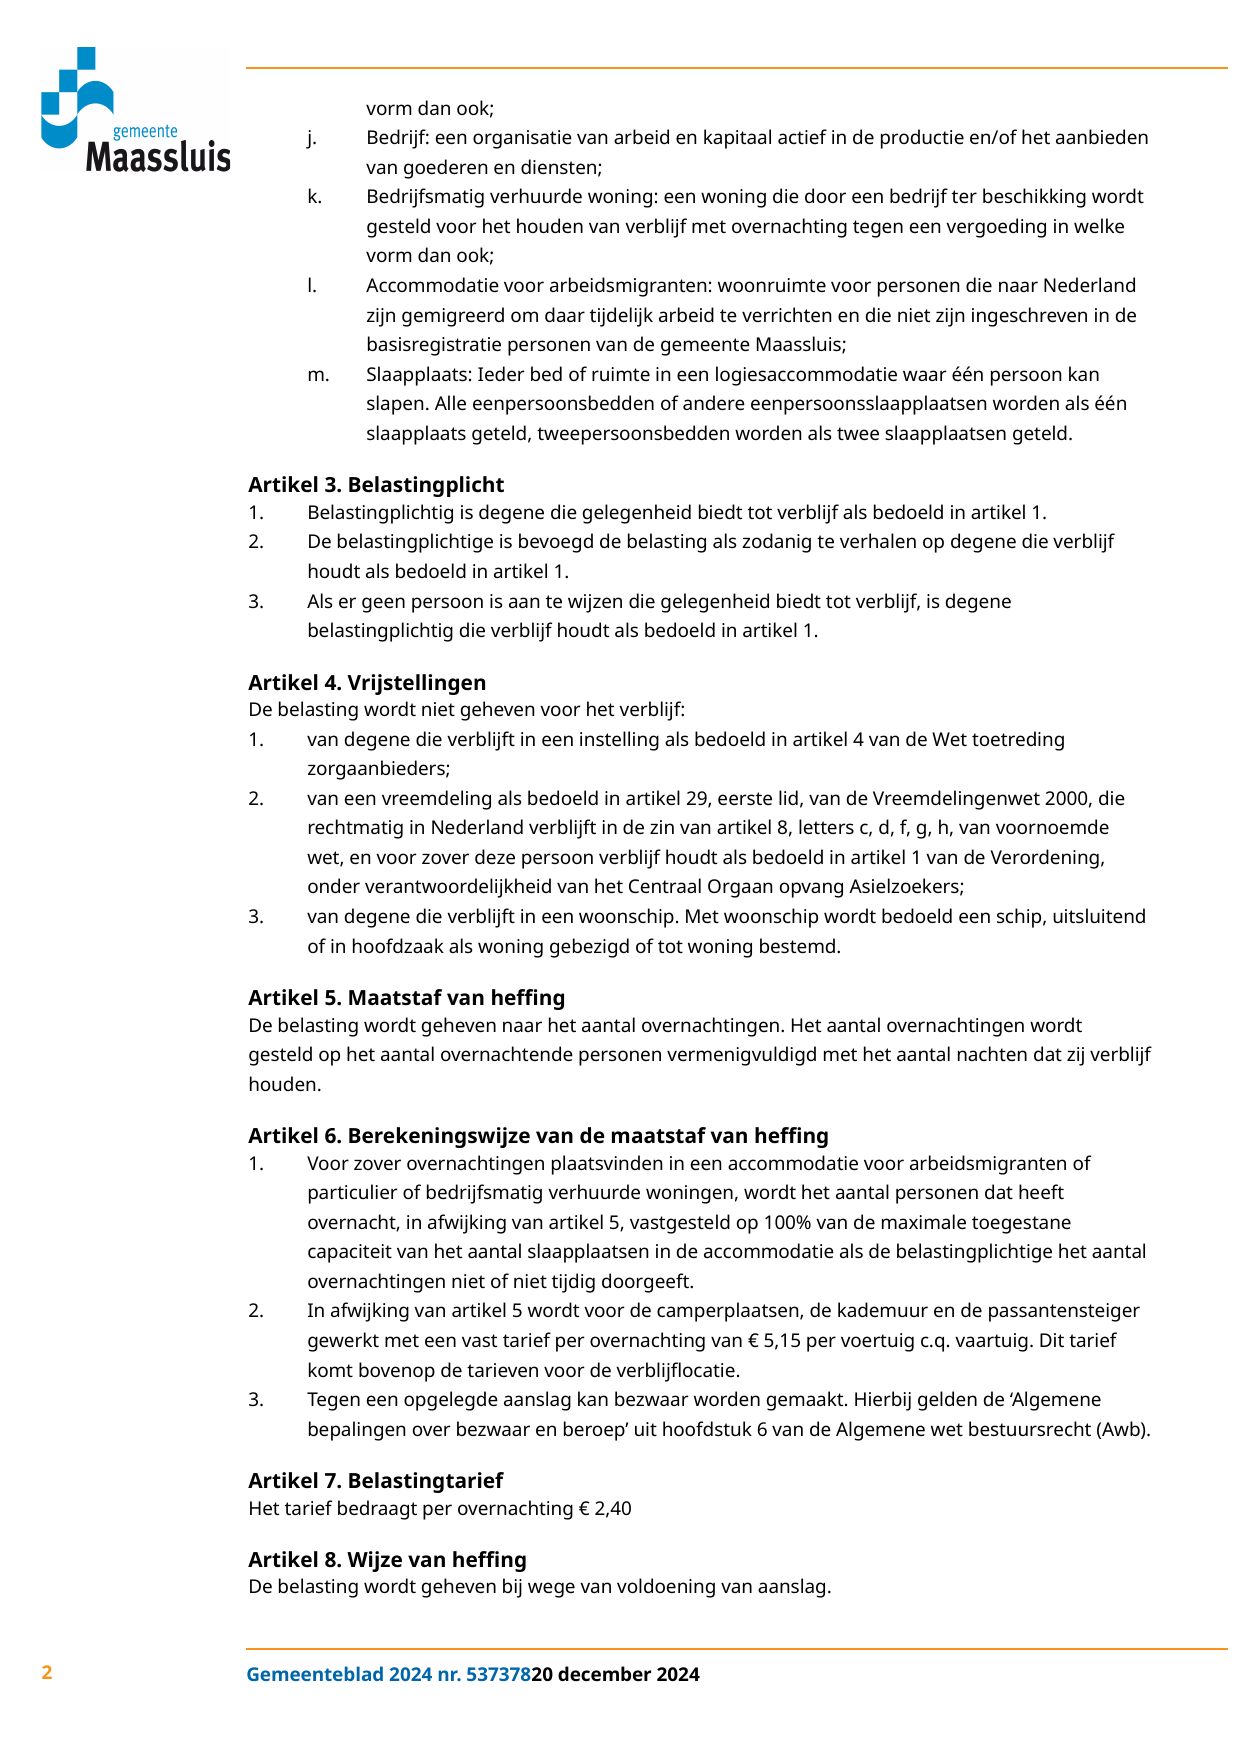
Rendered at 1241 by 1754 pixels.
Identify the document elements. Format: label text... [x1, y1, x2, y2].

text Artikel 7. Belastingtarief [248, 1466, 1152, 1495]
list Belastingplichtig is degene die gelegenheid biedt tot verblijf als bedoeld in artikel 1. [248, 499, 1152, 525]
list Bedrijf: een organisatie van arbeid en kapitaal actief in de productie en/of het aanbieden van goederen en diensten; [307, 124, 1152, 180]
text Artikel 3. Belastingplicht [248, 471, 1152, 499]
list Bedrijfsmatig verhuurde woning: een woning die door een bedrijf ter beschikking wordt gesteld voor het houden van verblijf met overnachting tegen een vergoeding in welke vorm dan ook; [307, 183, 1152, 268]
list van een vreemdeling als bedoeld in artikel 29, eerste lid, van de Vreemdelingenwet 2000, die rechtmatig in Nederland verblijft in de zin van artikel 8, letters c, d, f, g, h, van voornoemde wet, en voor zover deze persoon verblijf houdt als bedoeld in artikel 1 van de Verordening, onder verantwoordelijkheid van het Centraal Orgaan opvang Asielzoekers; [248, 785, 1152, 899]
text De belasting wordt niet geheven voor het verblijf: [248, 696, 1152, 722]
text Artikel 8. Wijze van heffing [248, 1545, 1152, 1574]
list Accommodatie voor arbeidsmigranten: woonruimte voor personen die naar Nederland zijn gemigreerd om daar tijdelijk arbeid te verrichten en die niet zijn ingeschreven in de basisregistratie personen van de gemeente Maassluis; [307, 272, 1152, 357]
list In afwijking van artikel 5 wordt voor de camperplaatsen, de kademuur en de passantensteiger gewerkt met een vast tarief per overnachting van € 5,15 per voertuig c.q. vaartuig. Dit tarief komt bovenop de tarieven voor de verblijflocatie. [248, 1298, 1152, 1383]
text Artikel 4. Vrijstellingen [248, 668, 1152, 696]
list Tegen een opgelegde aanslag kan bezwaar worden gemaakt. Hierbij gelden de ‘Algemene bepalingen over bezwaar en beroep’ uit hoofdstuk 6 van de Algemene wet bestuursrecht (Awb). [248, 1386, 1152, 1442]
list De belastingplichtige is bevoegd de belasting als zodanig te verhalen op degene die verblijf houdt als bedoeld in artikel 1. [248, 529, 1152, 584]
list Slaapplaats: Ieder bed of ruimte in een logiesaccommodatie waar één persoon kan slapen. Alle eenpersoonsbedden of andere eenpersoonsslaapplaatsen worden als één slaapplaats geteld, tweepersoonsbedden worden als twee slaapplaatsen geteld. [307, 361, 1152, 446]
list van degene die verblijft in een instelling als bedoeld in artikel 4 van de Wet toetreding zorgaanbieders; [248, 726, 1152, 781]
list Voor zover overnachtingen plaatsvinden in een accommodatie voor arbeidsmigranten of particulier of bedrijfsmatig verhuurde woningen, wordt het aantal personen dat heeft overnacht, in afwijking van artikel 5, vastgesteld op 100% van de maximale toegestane capaciteit van het aantal slaapplaatsen in de accommodatie als de belastingplichtige het aantal overnachtingen niet of niet tijdig doorgeeft. [248, 1150, 1152, 1294]
picture [41, 47, 231, 172]
list van degene die verblijft in een woonschip. Met woonschip wordt bedoeld een schip, uitsluitend of in hoofdzaak als woning gebezigd of tot woning bestemd. [248, 903, 1152, 959]
text De belasting wordt geheven bij wege van voldoening van aanslag. [248, 1574, 1152, 1599]
picture [41, 47, 77, 92]
list vorm dan ook; [307, 95, 1152, 121]
text Het tarief bedraagt per overnachting € 2,40 [248, 1495, 1152, 1521]
text De belasting wordt geheven naar het aantal overnachtingen. Het aantal overnachtingen wordt gesteld op het aantal overnachtende personen vermenigvuldigd met het aantal nachten dat zij verblijf houden. [248, 1012, 1152, 1097]
text Artikel 5. Maatstaf van heffing [248, 983, 1152, 1012]
text Artikel 6. Berekeningswijze van de maatstaf van heffing [248, 1121, 1152, 1150]
list Als er geen persoon is aan te wijzen die gelegenheid biedt tot verblijf, is degene belastingplichtig die verblijf houdt als bedoeld in artikel 1. [248, 588, 1152, 643]
